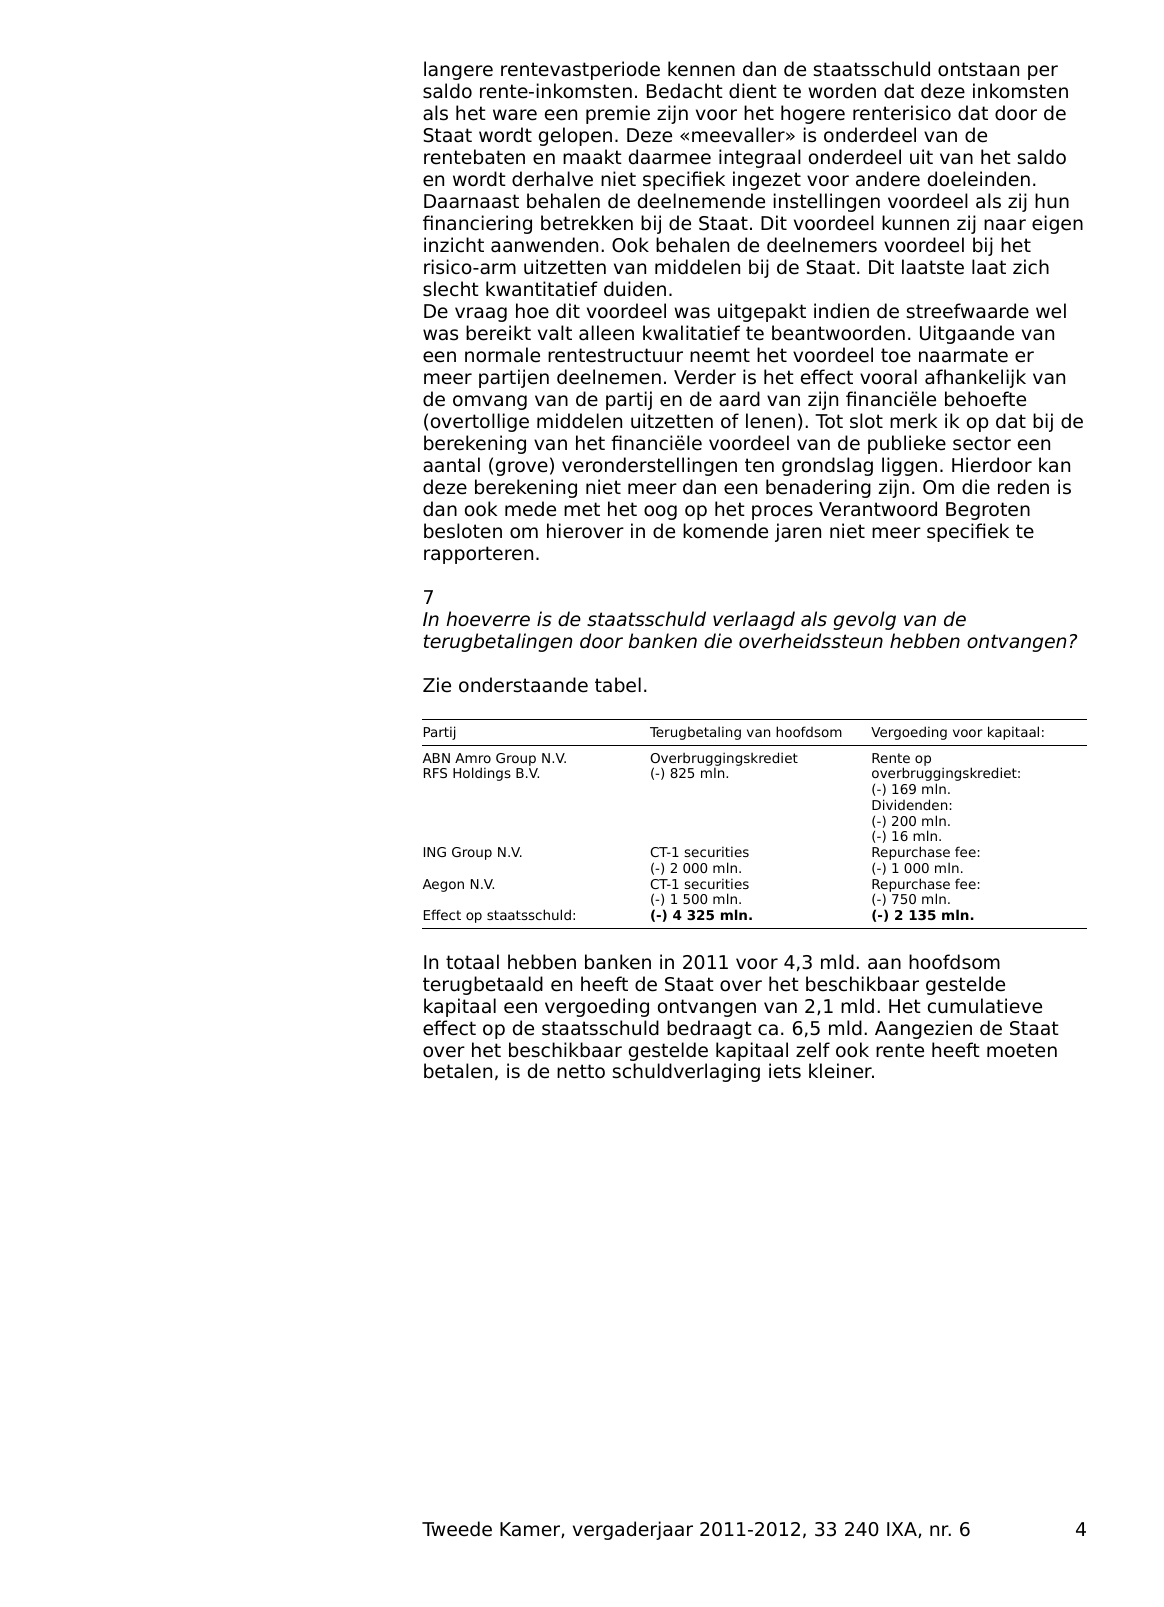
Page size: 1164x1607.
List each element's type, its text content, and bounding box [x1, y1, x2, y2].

table_cell ABN Amro Group N.V. RFS Holdings B.V. [422, 746, 644, 845]
text In hoeverre is de staatsschuld verlaagd als gevolg van de terugbetalingen door banken die overheidssteun hebben ontvangen? [422, 609, 1087, 653]
text In totaal hebben banken in 2011 voor 4,3 mld. aan hoofdsom terugbetaald en heeft de Staat over het beschikbaar gestelde kapitaal een vergoeding ontvangen van 2,1 mld. Het cumulatieve effect op de staatsschuld bedraagt ca. 6,5 mld. Aangezien de Staat over het beschikbaar gestelde kapitaal zelf ook rente heeft moeten betalen, is de netto schuldverlaging iets kleiner. [422, 952, 1087, 1083]
table_cell ING Group N.V. [422, 845, 644, 876]
text Zie onderstaande tabel. [422, 675, 1087, 697]
table_cell CT-1 securities (-) 1 500 mln. [644, 876, 865, 908]
table_cell Rente op overbruggingskrediet: (-) 169 mln. Dividenden: (-) 200 mln. (-) 16 mln. [865, 746, 1087, 845]
table_header Partij [422, 720, 644, 745]
text Daarnaast behalen de deelnemende instellingen voordeel als zij hun financiering betrekken bij de Staat. Dit voordeel kunnen zij naar eigen inzicht aanwenden. Ook behalen de deelnemers voordeel bij het risico-arm uitzetten van middelen bij de Staat. Dit laatste laat zich slecht kwantitatief duiden. [422, 191, 1087, 301]
table_cell Effect op staatsschuld: [422, 908, 644, 928]
table_cell Repurchase fee: (-) 1 000 mln. [865, 845, 1087, 876]
text De vraag hoe dit voordeel was uitgepakt indien de streefwaarde wel was bereikt valt alleen kwalitatief te beantwoorden. Uitgaande van een normale rentestructuur neemt het voordeel toe naarmate er meer partijen deelnemen. Verder is het effect vooral afhankelijk van de omvang van de partij en de aard van zijn financiële behoefte (overtollige middelen uitzetten of lenen). Tot slot merk ik op dat bij de berekening van het financiële voordeel van de publieke sector een aantal (grove) veronderstellingen ten grondslag liggen. Hierdoor kan deze berekening niet meer dan een benadering zijn. Om die reden is dan ook mede met het oog op het proces Verantwoord Begroten besloten om hierover in de komende jaren niet meer specifiek te rapporteren. [422, 301, 1087, 564]
table_cell (-) 2 135 mln. [865, 908, 1087, 928]
table_cell Overbruggingskrediet (-) 825 mln. [644, 746, 865, 845]
table_cell (-) 4 325 mln. [644, 908, 865, 928]
text langere rentevastperiode kennen dan de staatsschuld ontstaan per saldo rente-inkomsten. Bedacht dient te worden dat deze inkomsten als het ware een premie zijn voor het hogere renterisico dat door de Staat wordt gelopen. Deze «meevaller» is onderdeel van de rentebaten en maakt daarmee integraal onderdeel uit van het saldo en wordt derhalve niet specifiek ingezet voor andere doeleinden. [422, 59, 1087, 191]
table_cell Aegon N.V. [422, 876, 644, 908]
table_header Terugbetaling van hoofdsom [644, 720, 865, 745]
table_cell CT-1 securities (-) 2 000 mln. [644, 845, 865, 876]
table_header Vergoeding voor kapitaal: [865, 720, 1087, 745]
text 7 [422, 587, 1087, 609]
table_cell Repurchase fee: (-) 750 mln. [865, 876, 1087, 908]
